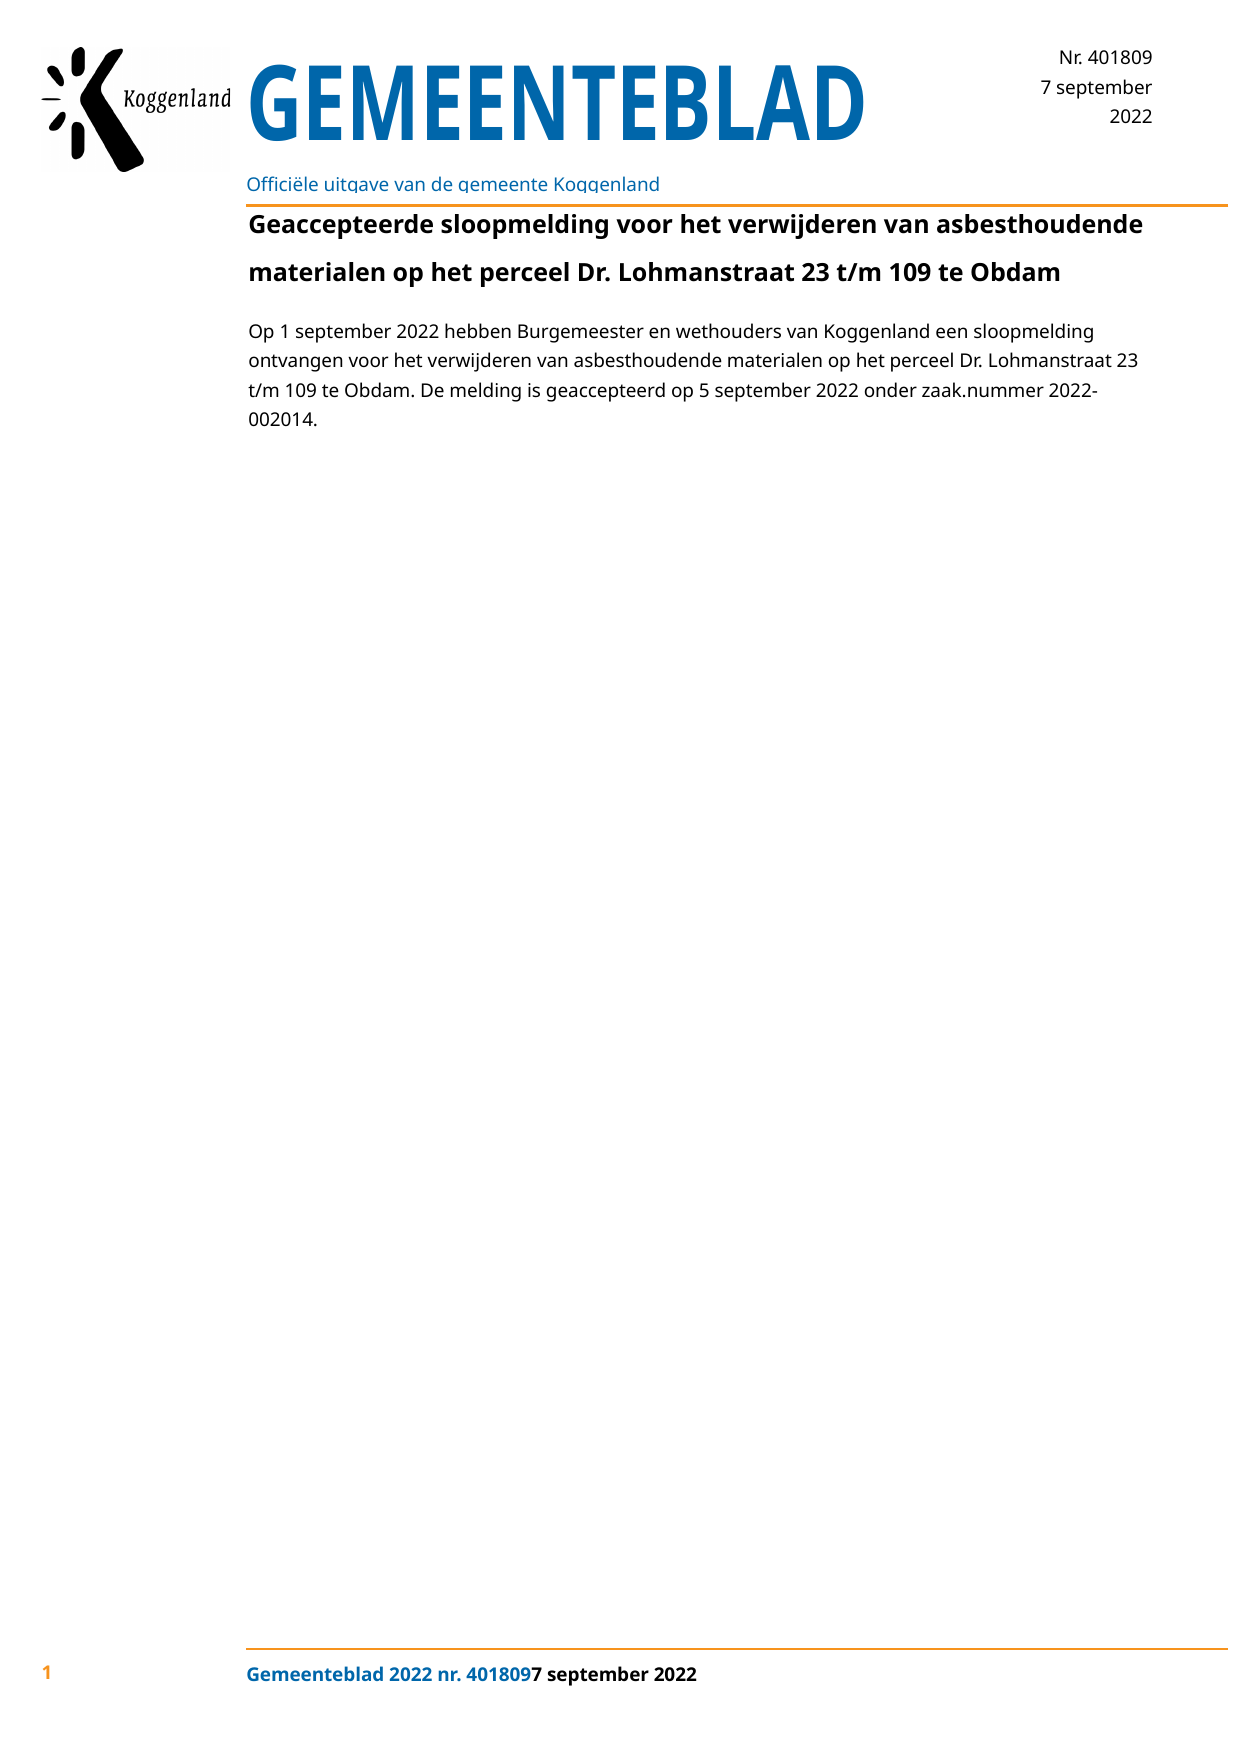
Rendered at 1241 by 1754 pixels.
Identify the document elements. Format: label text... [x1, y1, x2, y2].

text Op 1 september 2022 hebben Burgemeester en wethouders van Koggenland een sloopmelding ontvangen voor het verwijderen van asbesthoudende materialen op het perceel Dr. Lohmanstraat 23 t/m 109 te Obdam. De melding is geaccepteerd op 5 september 2022 onder zaak.nummer 2022-002014. [248, 318, 1152, 432]
text Geaccepteerde sloopmelding voor het verwijderen van asbesthoudende materialen op het perceel Dr. Lohmanstraat 23 t/m 109 te Obdam [248, 207, 1152, 288]
picture [41, 47, 231, 172]
